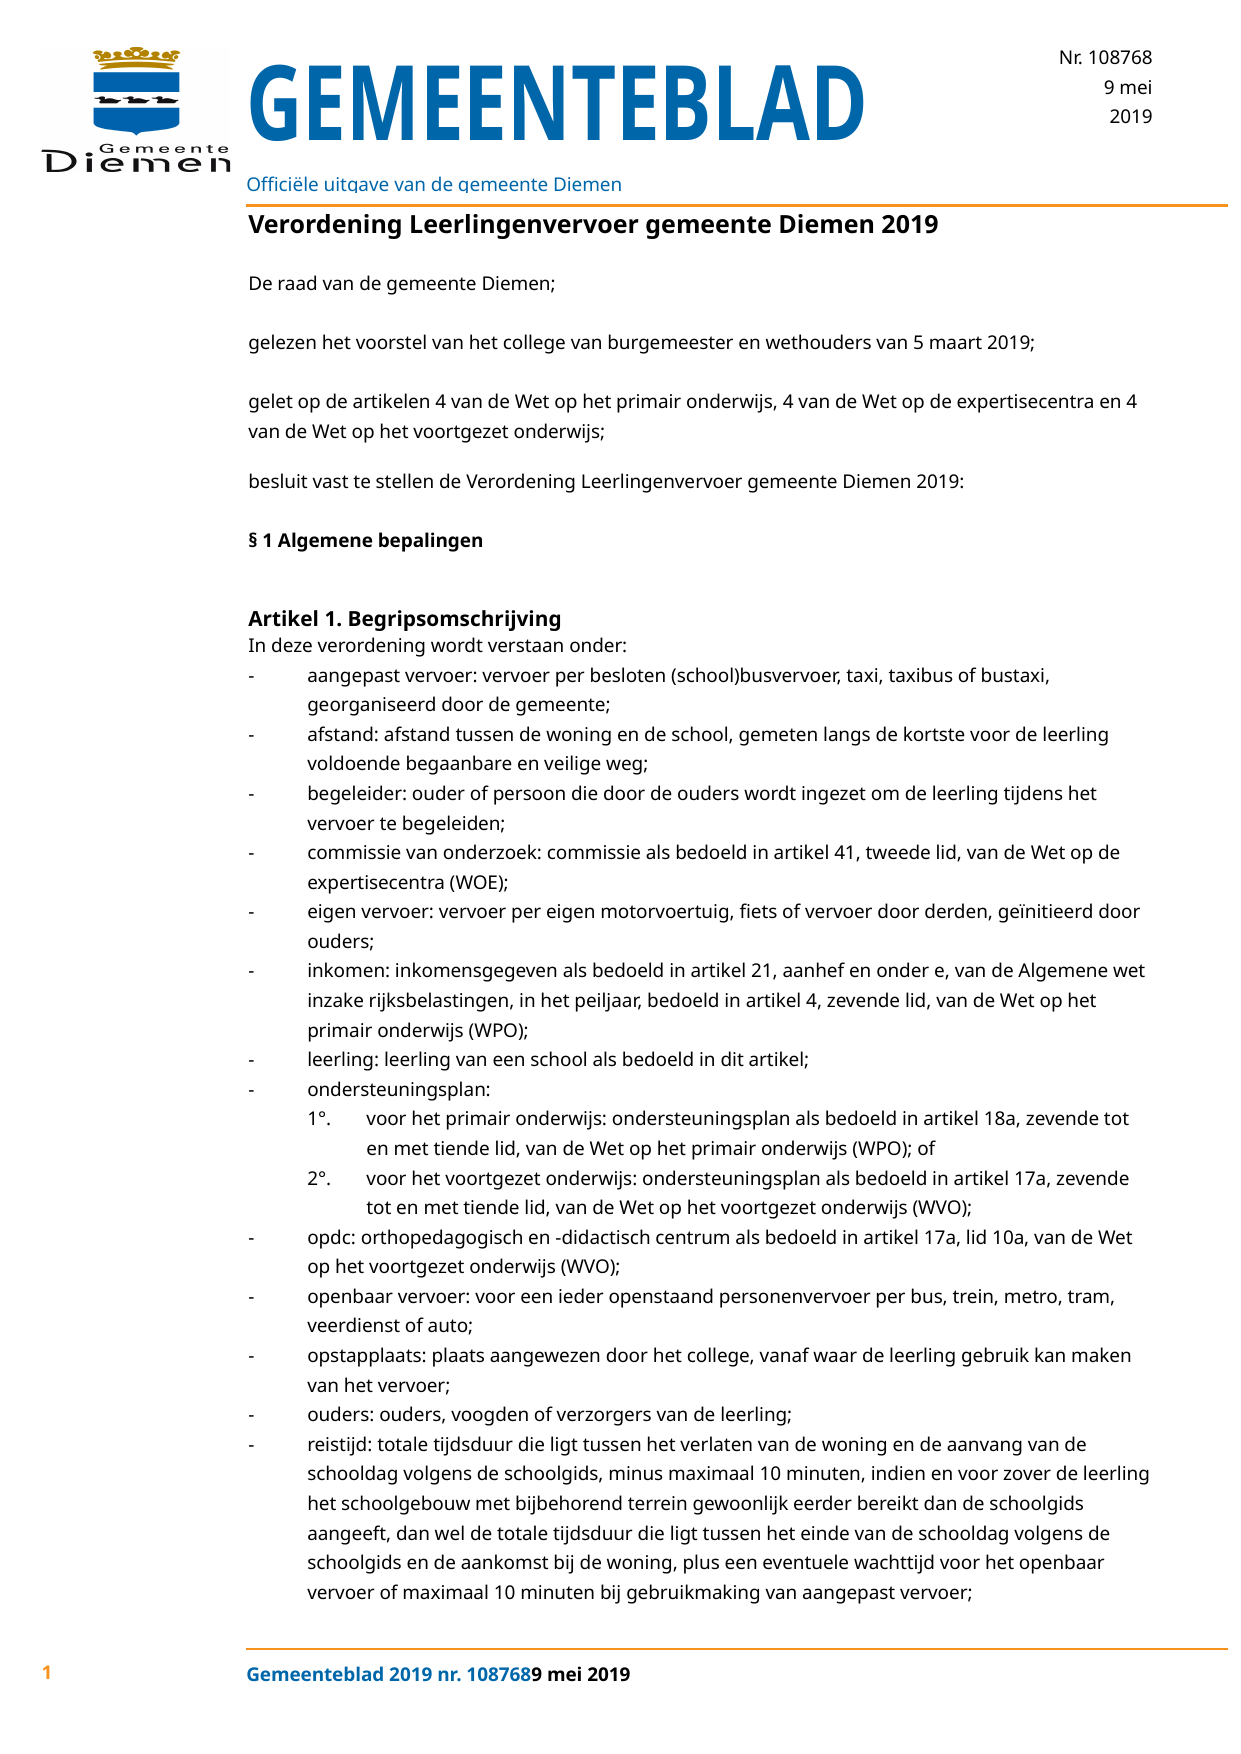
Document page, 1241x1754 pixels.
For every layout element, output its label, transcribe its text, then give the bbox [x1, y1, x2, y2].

list aangepast vervoer: vervoer per besloten (school)busvervoer, taxi, taxibus of bustaxi, georganiseerd door de gemeente; [248, 662, 1152, 717]
list ouders: ouders, voogden of verzorgers van de leerling; [248, 1401, 1152, 1427]
text In deze verordening wordt verstaan onder: [248, 632, 1152, 658]
text § 1 Algemene bepalingen [248, 528, 1152, 553]
text gelezen het voorstel van het college van burgemeester en wethouders van 5 maart 2019; [248, 329, 1152, 355]
text gelet op de artikelen 4 van de Wet op het primair onderwijs, 4 van de Wet op de expertisecentra en 4 van de Wet op het voortgezet onderwijs; [248, 389, 1152, 444]
list opdc: orthopedagogisch en -didactisch centrum als bedoeld in artikel 17a, lid 10a, van de Wet op het voortgezet onderwijs (WVO); [248, 1224, 1152, 1279]
text Artikel 1. Begripsomschrijving [248, 604, 1152, 632]
list openbaar vervoer: voor een ieder openstaand personenvervoer per bus, trein, metro, tram, veerdienst of auto; [248, 1283, 1152, 1338]
list opstapplaats: plaats aangewezen door het college, vanaf waar de leerling gebruik kan maken van het vervoer; [248, 1342, 1152, 1398]
text besluit vast te stellen de Verordening Leerlingenvervoer gemeente Diemen 2019: [248, 468, 1152, 494]
list voor het primair onderwijs: ondersteuningsplan als bedoeld in artikel 18a, zevende tot en met tiende lid, van de Wet op het primair onderwijs (WPO); of [307, 1106, 1152, 1161]
list voor het voortgezet onderwijs: ondersteuningsplan als bedoeld in artikel 17a, zevende tot en met tiende lid, van de Wet op het voortgezet onderwijs (WVO); [307, 1165, 1152, 1220]
list eigen vervoer: vervoer per eigen motorvoertuig, fiets of vervoer door derden, geïnitieerd door ouders; [248, 898, 1152, 954]
list begeleider: ouder of persoon die door de ouders wordt ingezet om de leerling tijdens het vervoer te begeleiden; [248, 780, 1152, 836]
picture [41, 47, 231, 172]
list ondersteuningsplan: [248, 1076, 1152, 1102]
list afstand: afstand tussen de woning en de school, gemeten langs de kortste voor de leerling voldoende begaanbare en veilige weg; [248, 721, 1152, 776]
list leerling: leerling van een school als bedoeld in dit artikel; [248, 1046, 1152, 1072]
list commissie van onderzoek: commissie als bedoeld in artikel 41, tweede lid, van de Wet op de expertisecentra (WOE); [248, 839, 1152, 895]
list inkomen: inkomensgegeven als bedoeld in artikel 21, aanhef en onder e, van de Algemene wet inzake rijksbelastingen, in het peiljaar, bedoeld in artikel 4, zevende lid, van de Wet op het primair onderwijs (WPO); [248, 958, 1152, 1043]
text De raad van de gemeente Diemen; [248, 270, 1152, 296]
text Verordening Leerlingenvervoer gemeente Diemen 2019 [248, 207, 1152, 241]
list reistijd: totale tijdsduur die ligt tussen het verlaten van de woning en de aanvang van de schooldag volgens de schoolgids, minus maximaal 10 minuten, indien en voor zover de leerling het schoolgebouw met bijbehorend terrein gewoonlijk eerder bereikt dan de schoolgids aangeeft, dan wel de totale tijdsduur die ligt tussen het einde van de schooldag volgens de schoolgids en de aankomst bij de woning, plus een eventuele wachttijd voor het openbaar vervoer of maximaal 10 minuten bij gebruikmaking van aangepast vervoer; [248, 1431, 1152, 1605]
